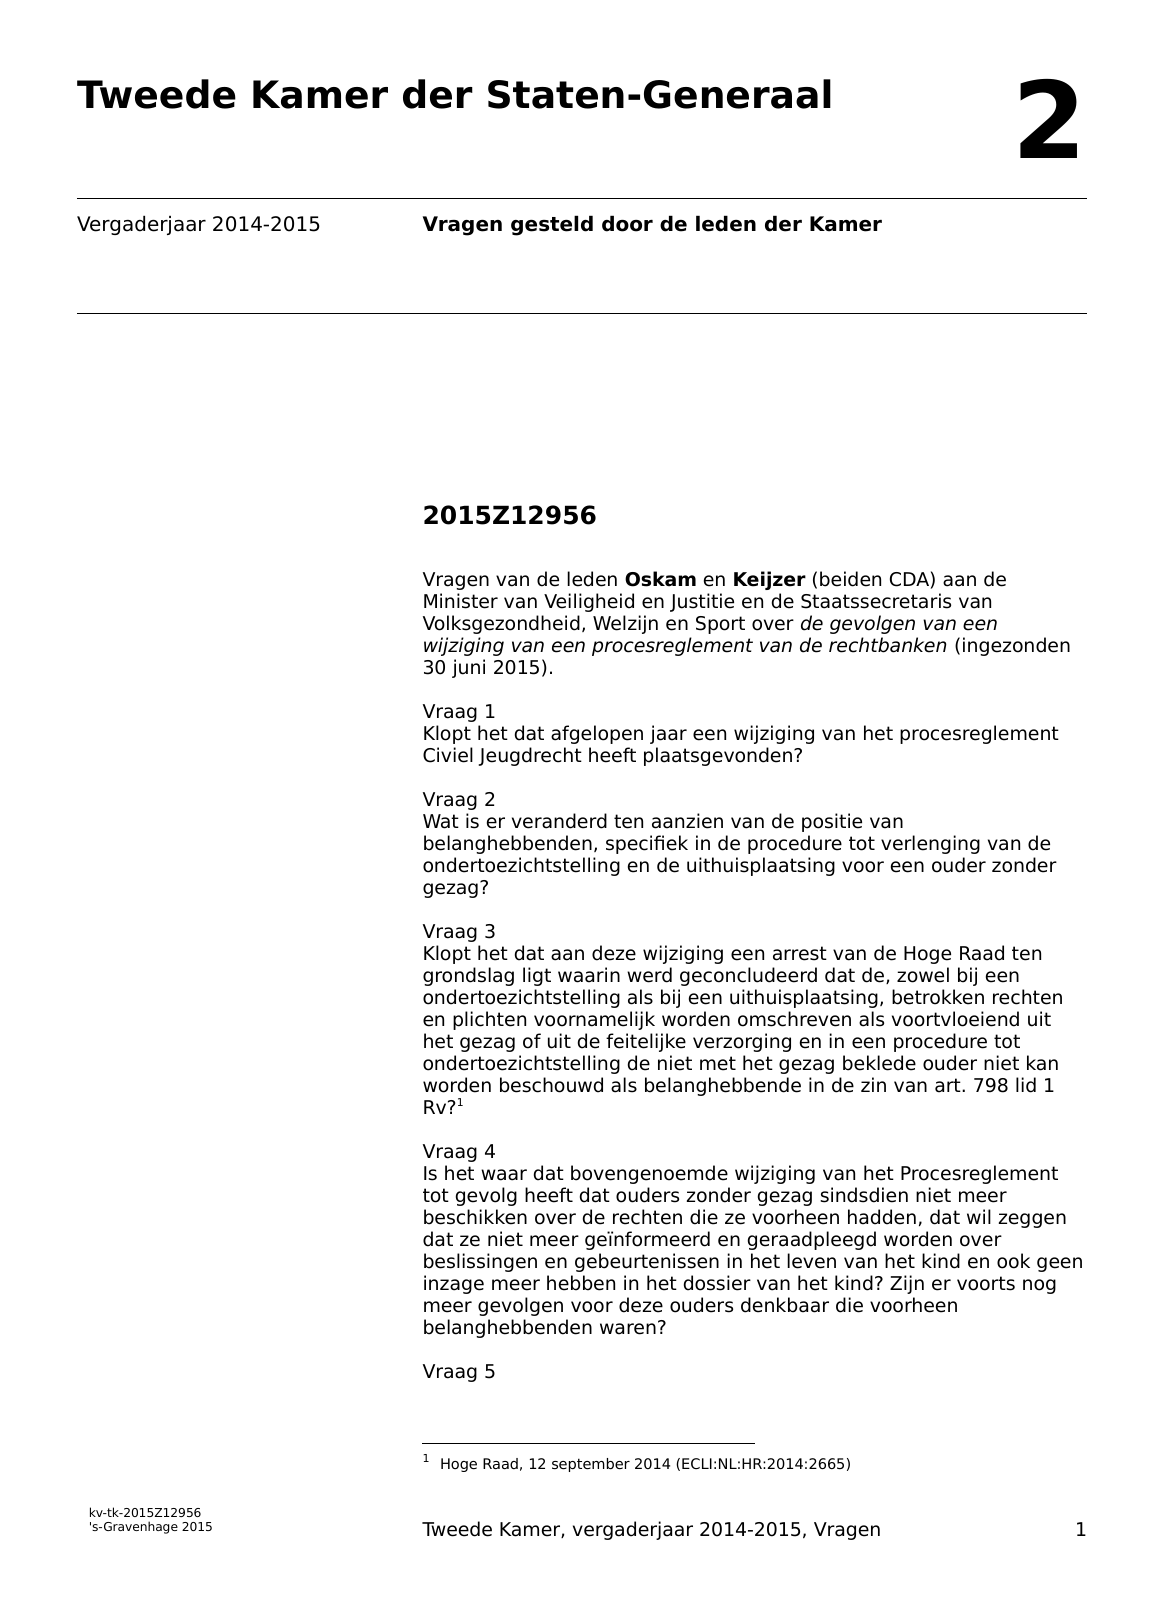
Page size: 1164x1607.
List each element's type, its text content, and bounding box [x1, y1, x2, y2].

text Vraag 4 [422, 1141, 1087, 1163]
text Wat is er veranderd ten aanzien van de positie van belanghebbenden, specifiek in de procedure tot verlenging van de ondertoezichtstelling en de uithuisplaatsing voor een ouder zonder gezag? [422, 811, 1087, 899]
text Vragen van de leden Oskam en Keijzer (beiden CDA) aan de Minister van Veiligheid en Justitie en de Staatssecretaris van Volksgezondheid, Welzijn en Sport over de gevolgen van een wijziging van een procesreglement van de rechtbanken (ingezonden 30 juni 2015). [422, 569, 1087, 679]
text Klopt het dat afgelopen jaar een wijziging van het procesreglement Civiel Jeugdrecht heeft plaatsgevonden? [422, 723, 1087, 767]
text 's-Gravenhage 2015 [88, 1520, 323, 1534]
text Vraag 1 [422, 701, 1087, 723]
table_header 2 [886, 59, 1087, 198]
text Vraag 5 [422, 1361, 1087, 1383]
table_cell Vragen gesteld door de leden der Kamer [422, 199, 1087, 313]
text Hoge Raad, 12 september 2014 (ECLI:NL:HR:2014:2665) [422, 1452, 1087, 1474]
table_cell Vergaderjaar 2014-2015 [77, 199, 422, 313]
text Vraag 3 [422, 921, 1087, 943]
text 2015Z12956 [422, 501, 1087, 531]
text Vraag 2 [422, 789, 1087, 811]
text Is het waar dat bovengenoemde wijziging van het Procesreglement tot gevolg heeft dat ouders zonder gezag sindsdien niet meer beschikken over de rechten die ze voorheen hadden, dat wil zeggen dat ze niet meer geïnformeerd en geraadpleegd worden over beslissingen en gebeurtenissen in het leven van het kind en ook geen inzage meer hebben in het dossier van het kind? Zijn er voorts nog meer gevolgen voor deze ouders denkbaar die voorheen belanghebbenden waren? [422, 1163, 1087, 1339]
text kv-tk-2015Z12956 [88, 1506, 323, 1520]
text Klopt het dat aan deze wijziging een arrest van de Hoge Raad ten grondslag ligt waarin werd geconcludeerd dat de, zowel bij een ondertoezichtstelling als bij een uithuisplaatsing, betrokken rechten en plichten voornamelijk worden omschreven als voortvloeiend uit het gezag of uit de feitelijke verzorging en in een procedure tot ondertoezichtstelling de niet met het gezag beklede ouder niet kan worden beschouwd als belanghebbende in de zin van art. 798 lid 1 Rv? [422, 943, 1087, 1119]
table_header Tweede Kamer der Staten-Generaal [77, 59, 886, 198]
